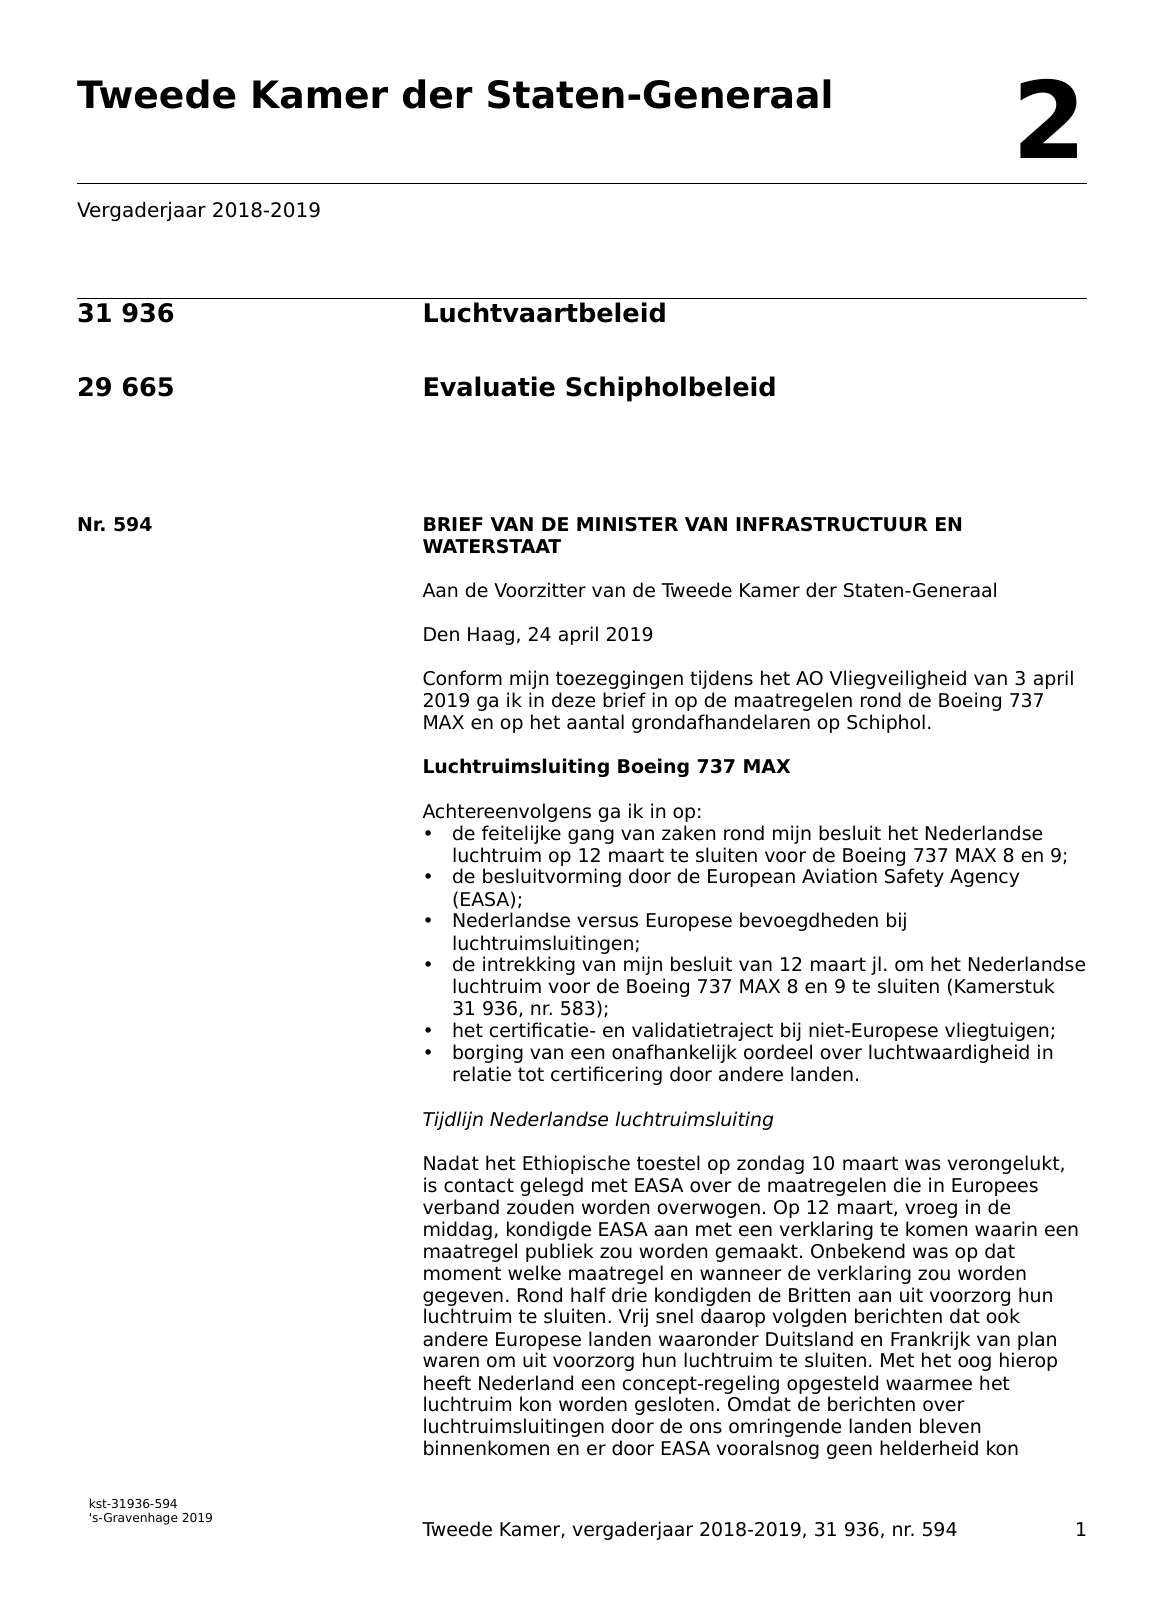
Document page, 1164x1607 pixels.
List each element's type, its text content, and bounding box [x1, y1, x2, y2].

text • borging van een onafhankelijk oordeel over luchtwaardigheid in relatie tot certificering door andere landen. [422, 1042, 1087, 1086]
subtitle 29 665 Evaluatie Schipholbeleid [77, 373, 1087, 403]
subtitle 31 936 Luchtvaartbeleid [77, 299, 1087, 329]
text • de besluitvorming door de European Aviation Safety Agency (EASA); [422, 866, 1087, 910]
text • het certificatie- en validatietraject bij niet-Europese vliegtuigen; [422, 1020, 1087, 1042]
text Conform mijn toezeggingen tijdens het AO Vliegveiligheid van 3 april 2019 ga ik in deze brief in op de maatregelen rond de Boeing 737 MAX en op het aantal grondafhandelaren op Schiphol. [422, 668, 1087, 734]
table_header 2 [886, 59, 1087, 183]
text Nadat het Ethiopische toestel op zondag 10 maart was verongelukt, is contact gelegd met EASA over de maatregelen die in Europees verband zouden worden overwogen. Op 12 maart, vroeg in de middag, kondigde EASA aan met een verklaring te komen waarin een maatregel publiek zou worden gemaakt. Onbekend was op dat moment welke maatregel en wanneer de verklaring zou worden gegeven. Rond half drie kondigden de Britten aan uit voorzorg hun luchtruim te sluiten. Vrij snel daarop volgden berichten dat ook andere Europese landen waaronder Duitsland en Frankrijk van plan waren om uit voorzorg hun luchtruim te sluiten. Met het oog hierop heeft Nederland een concept-regeling opgesteld waarmee het luchtruim kon worden gesloten. Omdat de berichten over luchtruimsluitingen door de ons omringende landen bleven binnenkomen en er door EASA vooralsnog geen helderheid kon [422, 1153, 1087, 1460]
subtitle Nr. 594 BRIEF VAN DE MINISTER VAN INFRASTRUCTUUR EN WATERSTAAT [77, 514, 1087, 558]
text Aan de Voorzitter van de Tweede Kamer der Staten-Generaal [422, 580, 1087, 602]
text Den Haag, 24 april 2019 [422, 624, 1087, 646]
text 's-Gravenhage 2019 [88, 1511, 323, 1525]
text kst-31936-594 [88, 1497, 323, 1511]
text • de intrekking van mijn besluit van 12 maart jl. om het Nederlandse luchtruim voor de Boeing 737 MAX 8 en 9 te sluiten (Kamerstuk 31 936, nr. 583); [422, 954, 1087, 1020]
text Achtereenvolgens ga ik in op: [422, 801, 1087, 822]
table_header Tweede Kamer der Staten-Generaal [77, 59, 886, 183]
subtitle Luchtruimsluiting Boeing 737 MAX [422, 756, 1087, 778]
text • Nederlandse versus Europese bevoegdheden bij luchtruimsluitingen; [422, 910, 1087, 954]
subtitle Tijdlijn Nederlandse luchtruimsluiting [422, 1108, 1087, 1130]
table_cell Vergaderjaar 2018-2019 [77, 184, 1087, 298]
text • de feitelijke gang van zaken rond mijn besluit het Nederlandse luchtruim op 12 maart te sluiten voor de Boeing 737 MAX 8 en 9; [422, 822, 1087, 866]
